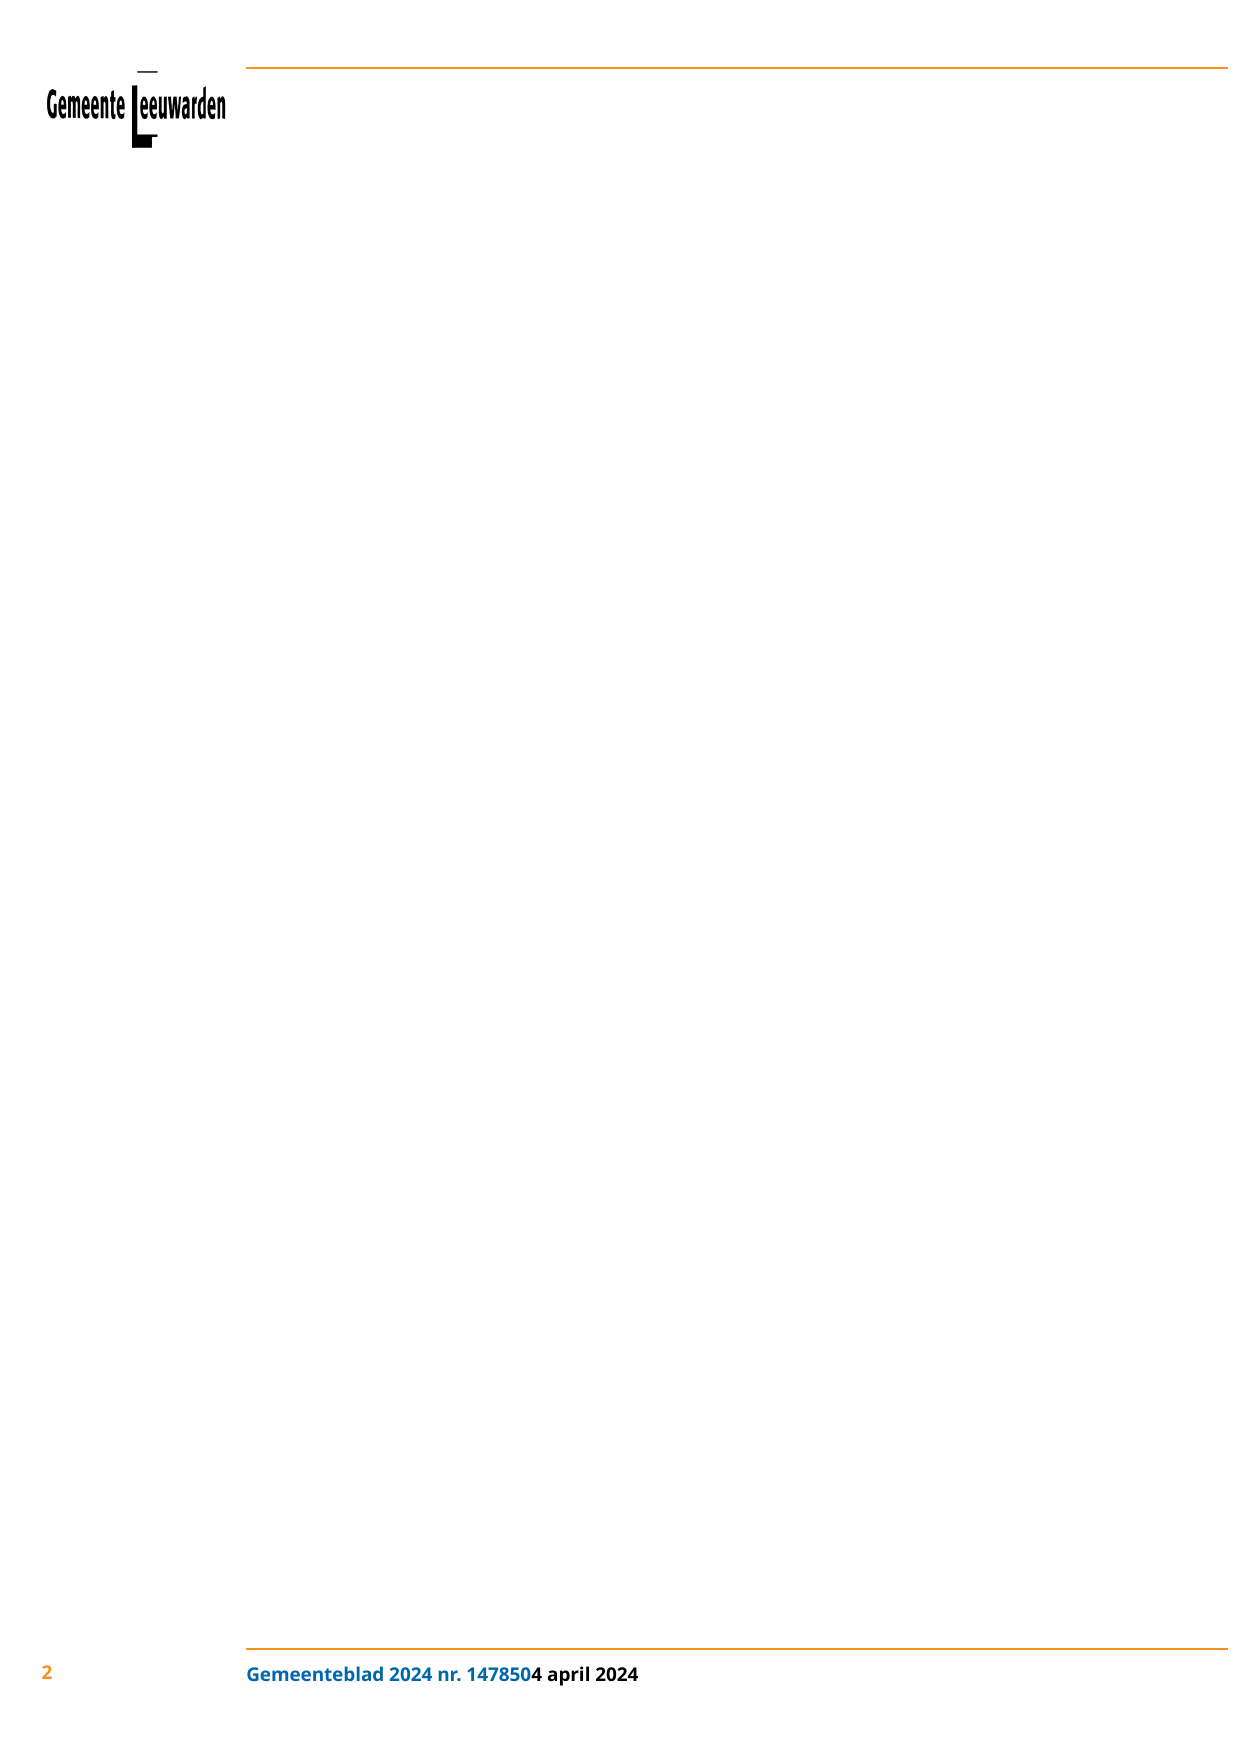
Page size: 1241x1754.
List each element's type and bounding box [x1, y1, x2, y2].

picture [41, 47, 231, 172]
